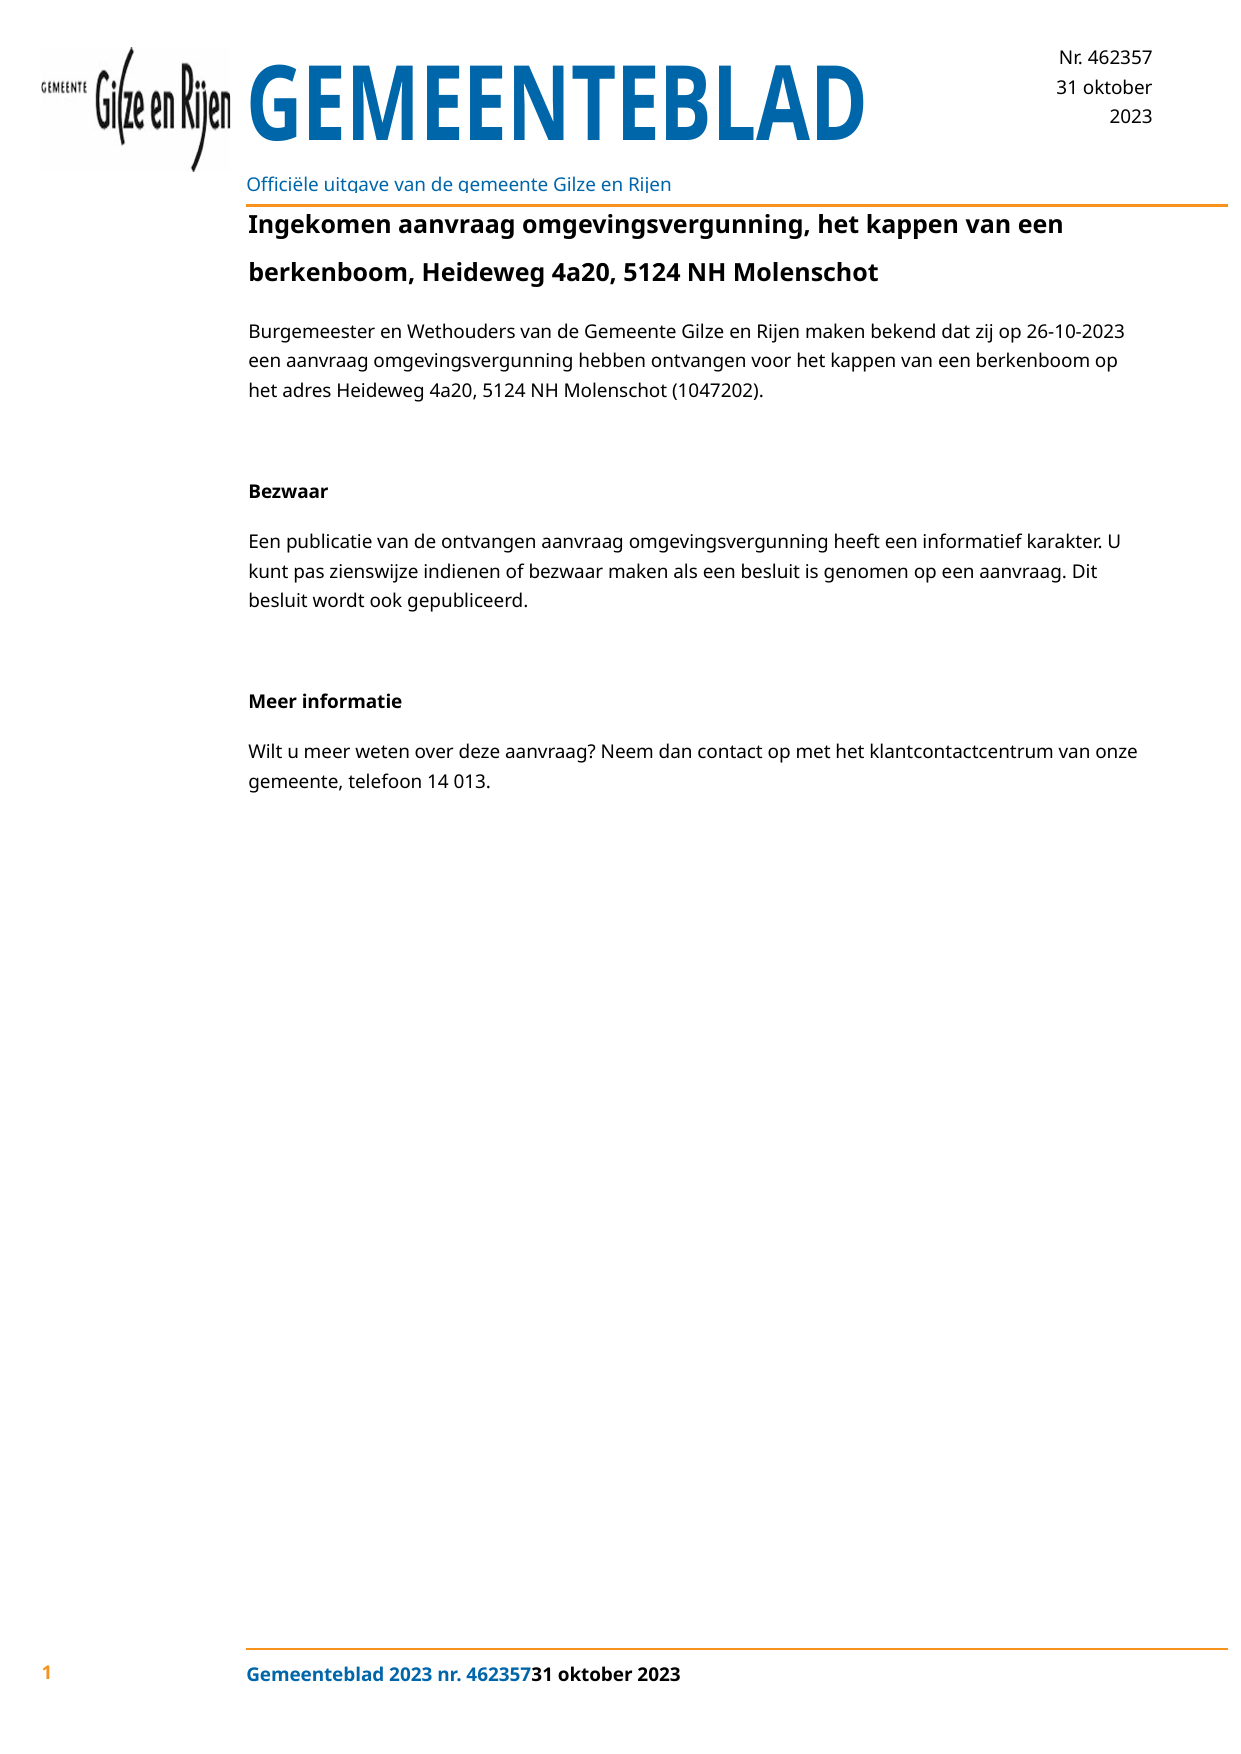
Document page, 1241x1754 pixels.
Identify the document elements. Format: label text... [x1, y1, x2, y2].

text Meer informatie [248, 688, 1152, 714]
text Bezwaar [248, 478, 1152, 504]
text Burgemeester en Wethouders van de Gemeente Gilze en Rijen maken bekend dat zij op 26-10-2023 een aanvraag omgevingsvergunning hebben ontvangen voor het kappen van een berkenboom op het adres Heideweg 4a20, 5124 NH Molenschot (1047202). [248, 318, 1152, 403]
picture [41, 47, 231, 172]
text Een publicatie van de ontvangen aanvraag omgevingsvergunning heeft een informatief karakter. U kunt pas zienswijze indienen of bezwaar maken als een besluit is genomen op een aanvraag. Dit besluit wordt ook gepubliceerd. [248, 528, 1152, 613]
text Ingekomen aanvraag omgevingsvergunning, het kappen van een berkenboom, Heideweg 4a20, 5124 NH Molenschot [248, 207, 1152, 288]
text Wilt u meer weten over deze aanvraag? Neem dan contact op met het klantcontactcentrum van onze gemeente, telefoon 14 013. [248, 739, 1152, 794]
